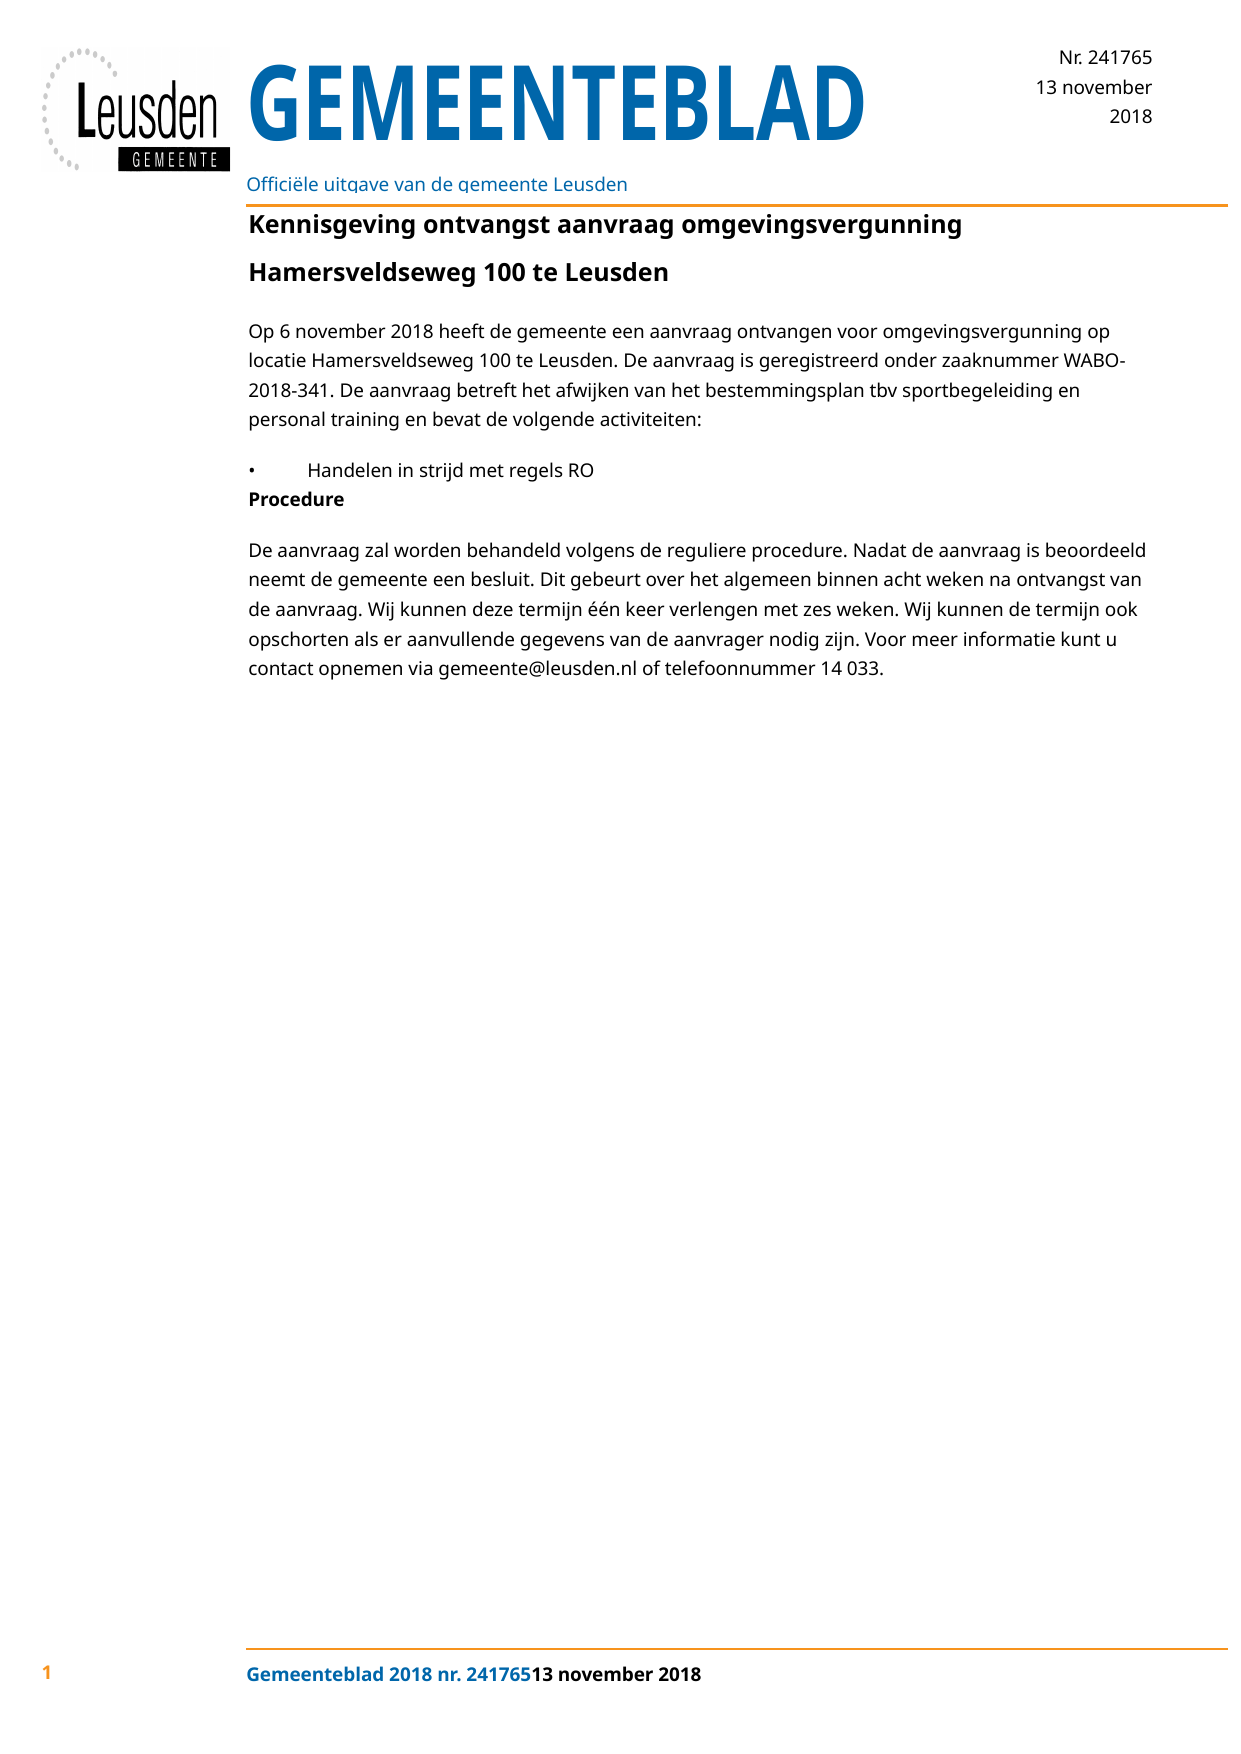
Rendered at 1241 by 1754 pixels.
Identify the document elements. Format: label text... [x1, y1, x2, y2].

text Kennisgeving ontvangst aanvraag omgevingsvergunning Hamersveldseweg 100 te Leusden [248, 207, 1152, 288]
picture [41, 47, 231, 172]
text De aanvraag zal worden behandeld volgens de reguliere procedure. Nadat de aanvraag is beoordeeld neemt de gemeente een besluit. Dit gebeurt over het algemeen binnen acht weken na ontvangst van de aanvraag. Wij kunnen deze termijn één keer verlengen met zes weken. Wij kunnen de termijn ook opschorten als er aanvullende gegevens van de aanvrager nodig zijn. Voor meer informatie kunt u contact opnemen via gemeente@leusden.nl of telefoonnummer 14 033. [248, 537, 1152, 681]
list Handelen in strijd met regels RO [248, 457, 1152, 483]
text Op 6 november 2018 heeft de gemeente een aanvraag ontvangen voor omgevingsvergunning op locatie Hamersveldseweg 100 te Leusden. De aanvraag is geregistreerd onder zaaknummer WABO-2018-341. De aanvraag betreft het afwijken van het bestemmingsplan tbv sportbegeleiding en personal training en bevat de volgende activiteiten: [248, 318, 1152, 432]
text Procedure [248, 487, 1152, 512]
